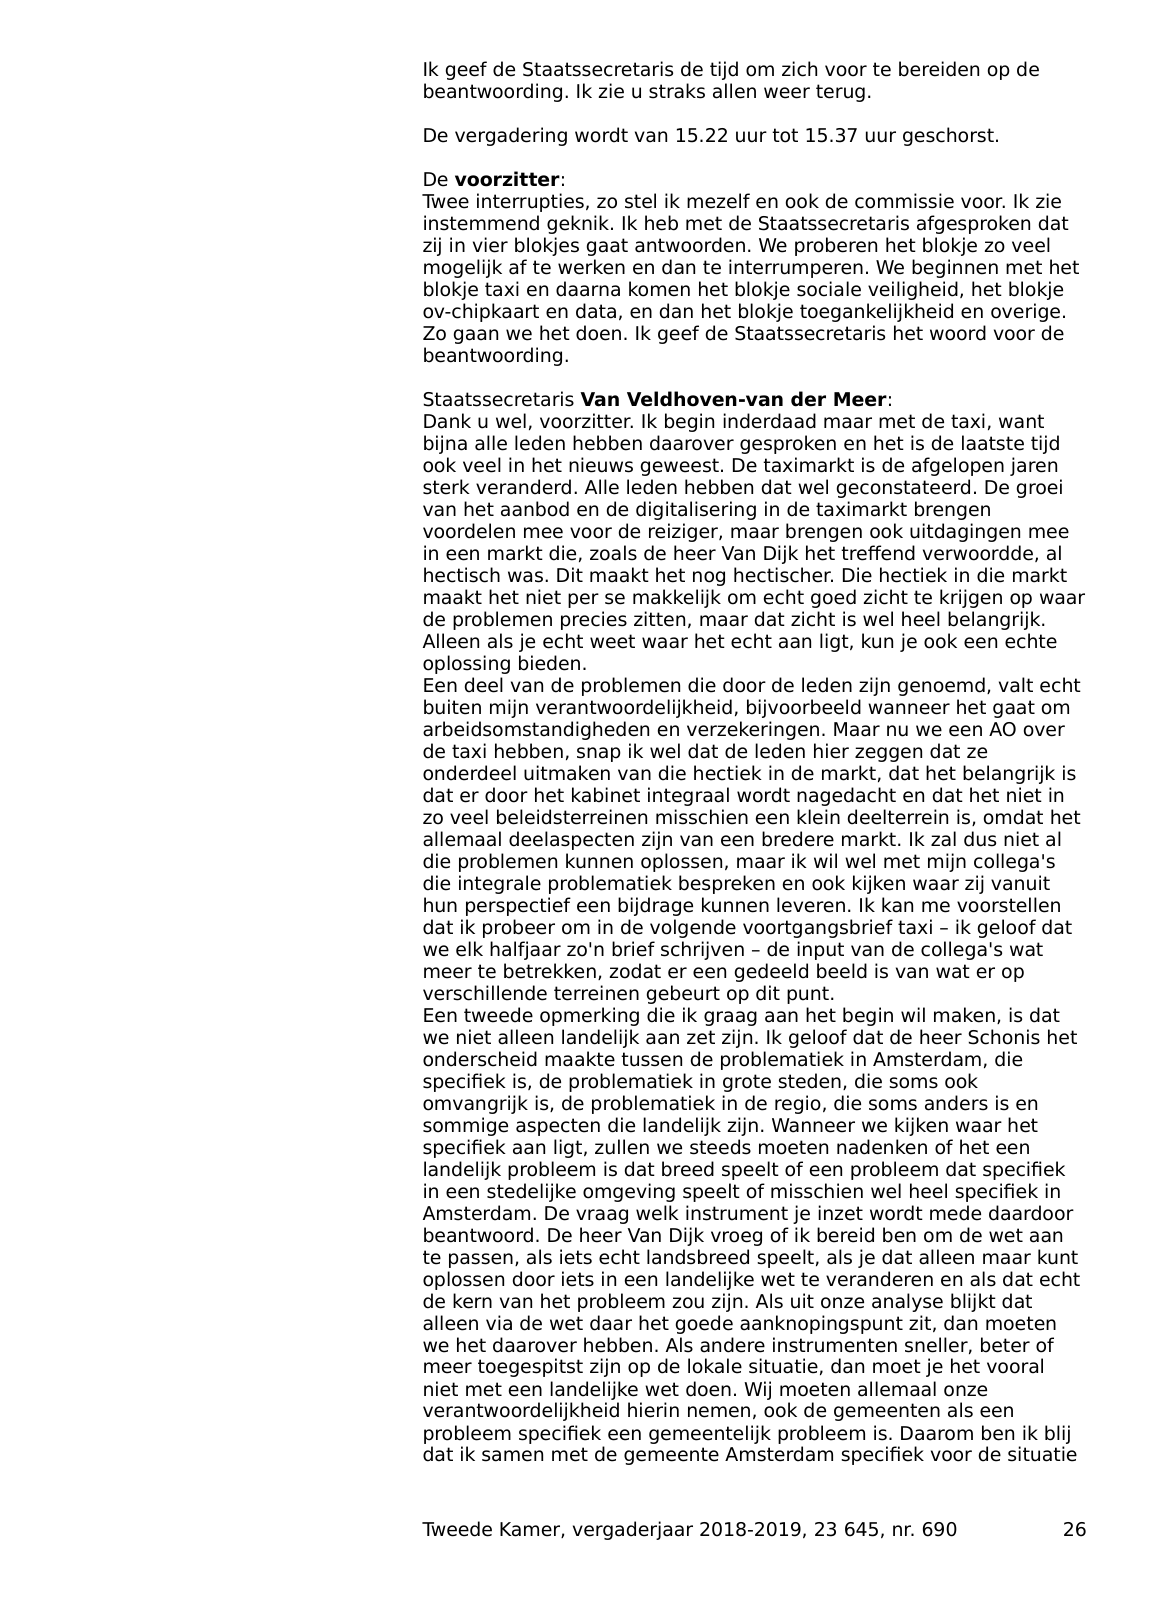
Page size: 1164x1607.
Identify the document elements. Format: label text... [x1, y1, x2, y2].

text Een deel van de problemen die door de leden zijn genoemd, valt echt buiten mijn verantwoordelijkheid, bijvoorbeeld wanneer het gaat om arbeidsomstandigheden en verzekeringen. Maar nu we een AO over de taxi hebben, snap ik wel dat de leden hier zeggen dat ze onderdeel uitmaken van die hectiek in de markt, dat het belangrijk is dat er door het kabinet integraal wordt nagedacht en dat het niet in zo veel beleidsterreinen misschien een klein deelterrein is, omdat het allemaal deelaspecten zijn van een bredere markt. Ik zal dus niet al die problemen kunnen oplossen, maar ik wil wel met mijn collega's die integrale problematiek bespreken en ook kijken waar zij vanuit hun perspectief een bijdrage kunnen leveren. Ik kan me voorstellen dat ik probeer om in de volgende voortgangsbrief taxi – ik geloof dat we elk halfjaar zo'n brief schrijven – de input van de collega's wat meer te betrekken, zodat er een gedeeld beeld is van wat er op verschillende terreinen gebeurt op dit punt. [422, 675, 1087, 1005]
text Ik geef de Staatssecretaris de tijd om zich voor te bereiden op de beantwoording. Ik zie u straks allen weer terug. [422, 59, 1087, 103]
text Een tweede opmerking die ik graag aan het begin wil maken, is dat we niet alleen landelijk aan zet zijn. Ik geloof dat de heer Schonis het onderscheid maakte tussen de problematiek in Amsterdam, die specifiek is, de problematiek in grote steden, die soms ook omvangrijk is, de problematiek in de regio, die soms anders is en sommige aspecten die landelijk zijn. Wanneer we kijken waar het specifiek aan ligt, zullen we steeds moeten nadenken of het een landelijk probleem is dat breed speelt of een probleem dat specifiek in een stedelijke omgeving speelt of misschien wel heel specifiek in Amsterdam. De vraag welk instrument je inzet wordt mede daardoor beantwoord. De heer Van Dijk vroeg of ik bereid ben om de wet aan te passen, als iets echt landsbreed speelt, als je dat alleen maar kunt oplossen door iets in een landelijke wet te veranderen en als dat echt de kern van het probleem zou zijn. Als uit onze analyse blijkt dat alleen via de wet daar het goede aanknopingspunt zit, dan moeten we het daarover hebben. Als andere instrumenten sneller, beter of meer toegespitst zijn op de lokale situatie, dan moet je het vooral niet met een landelijke wet doen. Wij moeten allemaal onze verantwoordelijkheid hierin nemen, ook de gemeenten als een probleem specifiek een gemeentelijk probleem is. Daarom ben ik blij dat ik samen met de gemeente Amsterdam specifiek voor de situatie [422, 1005, 1087, 1466]
text Staatssecretaris Van Veldhoven-van der Meer: [422, 389, 1087, 411]
text Dank u wel, voorzitter. Ik begin inderdaad maar met de taxi, want bijna alle leden hebben daarover gesproken en het is de laatste tijd ook veel in het nieuws geweest. De taximarkt is de afgelopen jaren sterk veranderd. Alle leden hebben dat wel geconstateerd. De groei van het aanbod en de digitalisering in de taximarkt brengen voordelen mee voor de reiziger, maar brengen ook uitdagingen mee in een markt die, zoals de heer Van Dijk het treffend verwoordde, al hectisch was. Dit maakt het nog hectischer. Die hectiek in die markt maakt het niet per se makkelijk om echt goed zicht te krijgen op waar de problemen precies zitten, maar dat zicht is wel heel belangrijk. Alleen als je echt weet waar het echt aan ligt, kun je ook een echte oplossing bieden. [422, 411, 1087, 675]
text De vergadering wordt van 15.22 uur tot 15.37 uur geschorst. [422, 125, 1087, 147]
text De voorzitter: [422, 169, 1087, 191]
text Twee interrupties, zo stel ik mezelf en ook de commissie voor. Ik zie instemmend geknik. Ik heb met de Staatssecretaris afgesproken dat zij in vier blokjes gaat antwoorden. We proberen het blokje zo veel mogelijk af te werken en dan te interrumperen. We beginnen met het blokje taxi en daarna komen het blokje sociale veiligheid, het blokje ov-chipkaart en data, en dan het blokje toegankelijkheid en overige. Zo gaan we het doen. Ik geef de Staatssecretaris het woord voor de beantwoording. [422, 191, 1087, 367]
